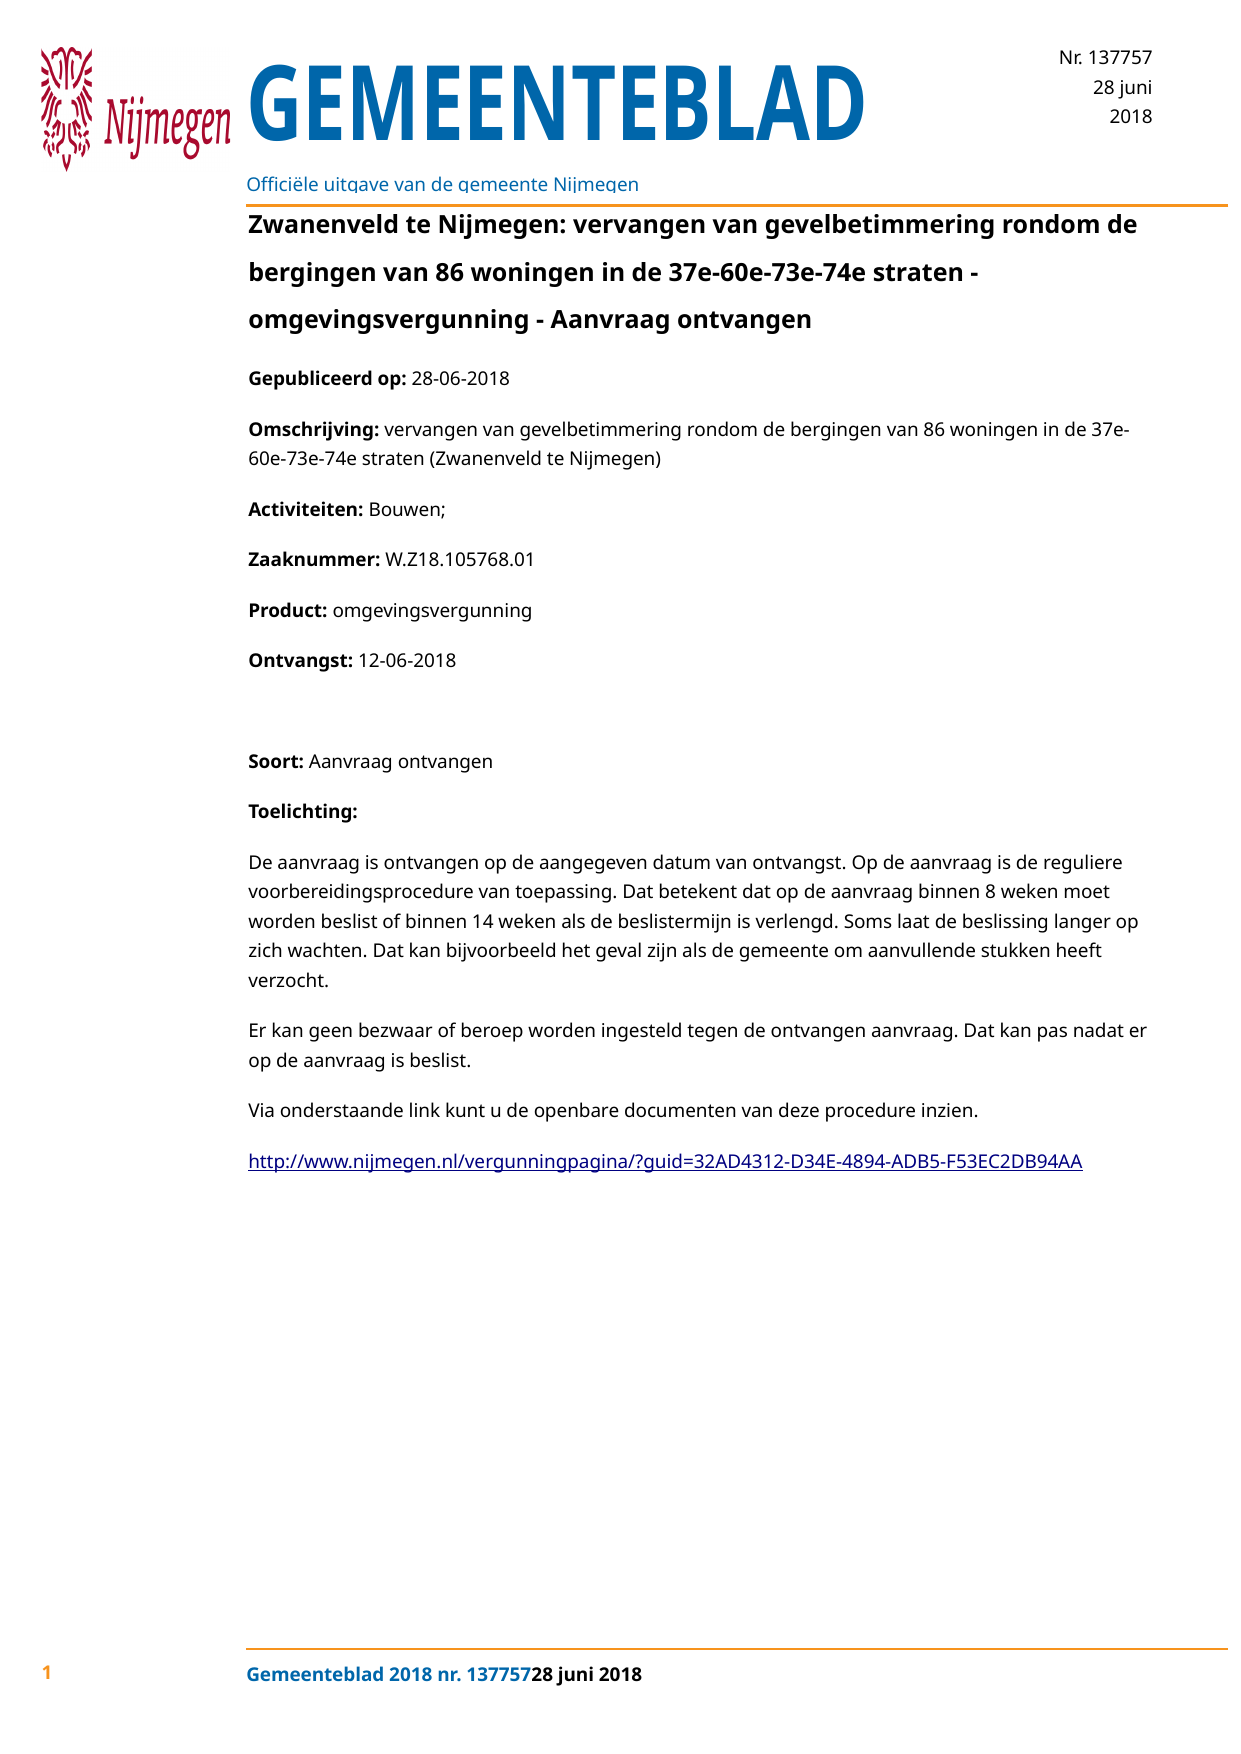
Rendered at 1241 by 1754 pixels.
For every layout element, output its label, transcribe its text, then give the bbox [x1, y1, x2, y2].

text Zaaknummer: W.Z18.105768.01 [248, 546, 1152, 572]
text Soort: Aanvraag ontvangen [248, 748, 1152, 774]
text Via onderstaande link kunt u de openbare documenten van deze procedure inzien. [248, 1098, 1152, 1123]
picture [41, 47, 231, 172]
text Omschrijving: vervangen van gevelbetimmering rondom de bergingen van 86 woningen in de 37e-60e-73e-74e straten (Zwanenveld te Nijmegen) [248, 416, 1152, 471]
text Toelichting: [248, 798, 1152, 824]
text http://www.nijmegen.nl/vergunningpagina/?guid=32AD4312-D34E-4894-ADB5-F53EC2DB94AA [248, 1148, 1152, 1174]
text Activiteiten: Bouwen; [248, 496, 1152, 522]
text Er kan geen bezwaar of beroep worden ingesteld tegen de ontvangen aanvraag. Dat kan pas nadat er op de aanvraag is beslist. [248, 1018, 1152, 1073]
text Product: omgevingsvergunning [248, 597, 1152, 622]
text De aanvraag is ontvangen op de aangegeven datum van ontvangst. Op de aanvraag is de reguliere voorbereidingsprocedure van toepassing. Dat betekent dat op de aanvraag binnen 8 weken moet worden beslist of binnen 14 weken als de beslistermijn is verlengd. Soms laat de beslissing langer op zich wachten. Dat kan bijvoorbeeld het geval zijn als de gemeente om aanvullende stukken heeft verzocht. [248, 849, 1152, 993]
text Zwanenveld te Nijmegen: vervangen van gevelbetimmering rondom de bergingen van 86 woningen in de 37e-60e-73e-74e straten - omgevingsvergunning - Aanvraag ontvangen [248, 207, 1152, 336]
text Ontvangst: 12-06-2018 [248, 647, 1152, 673]
text Gepubliceerd op: 28-06-2018 [248, 366, 1152, 391]
